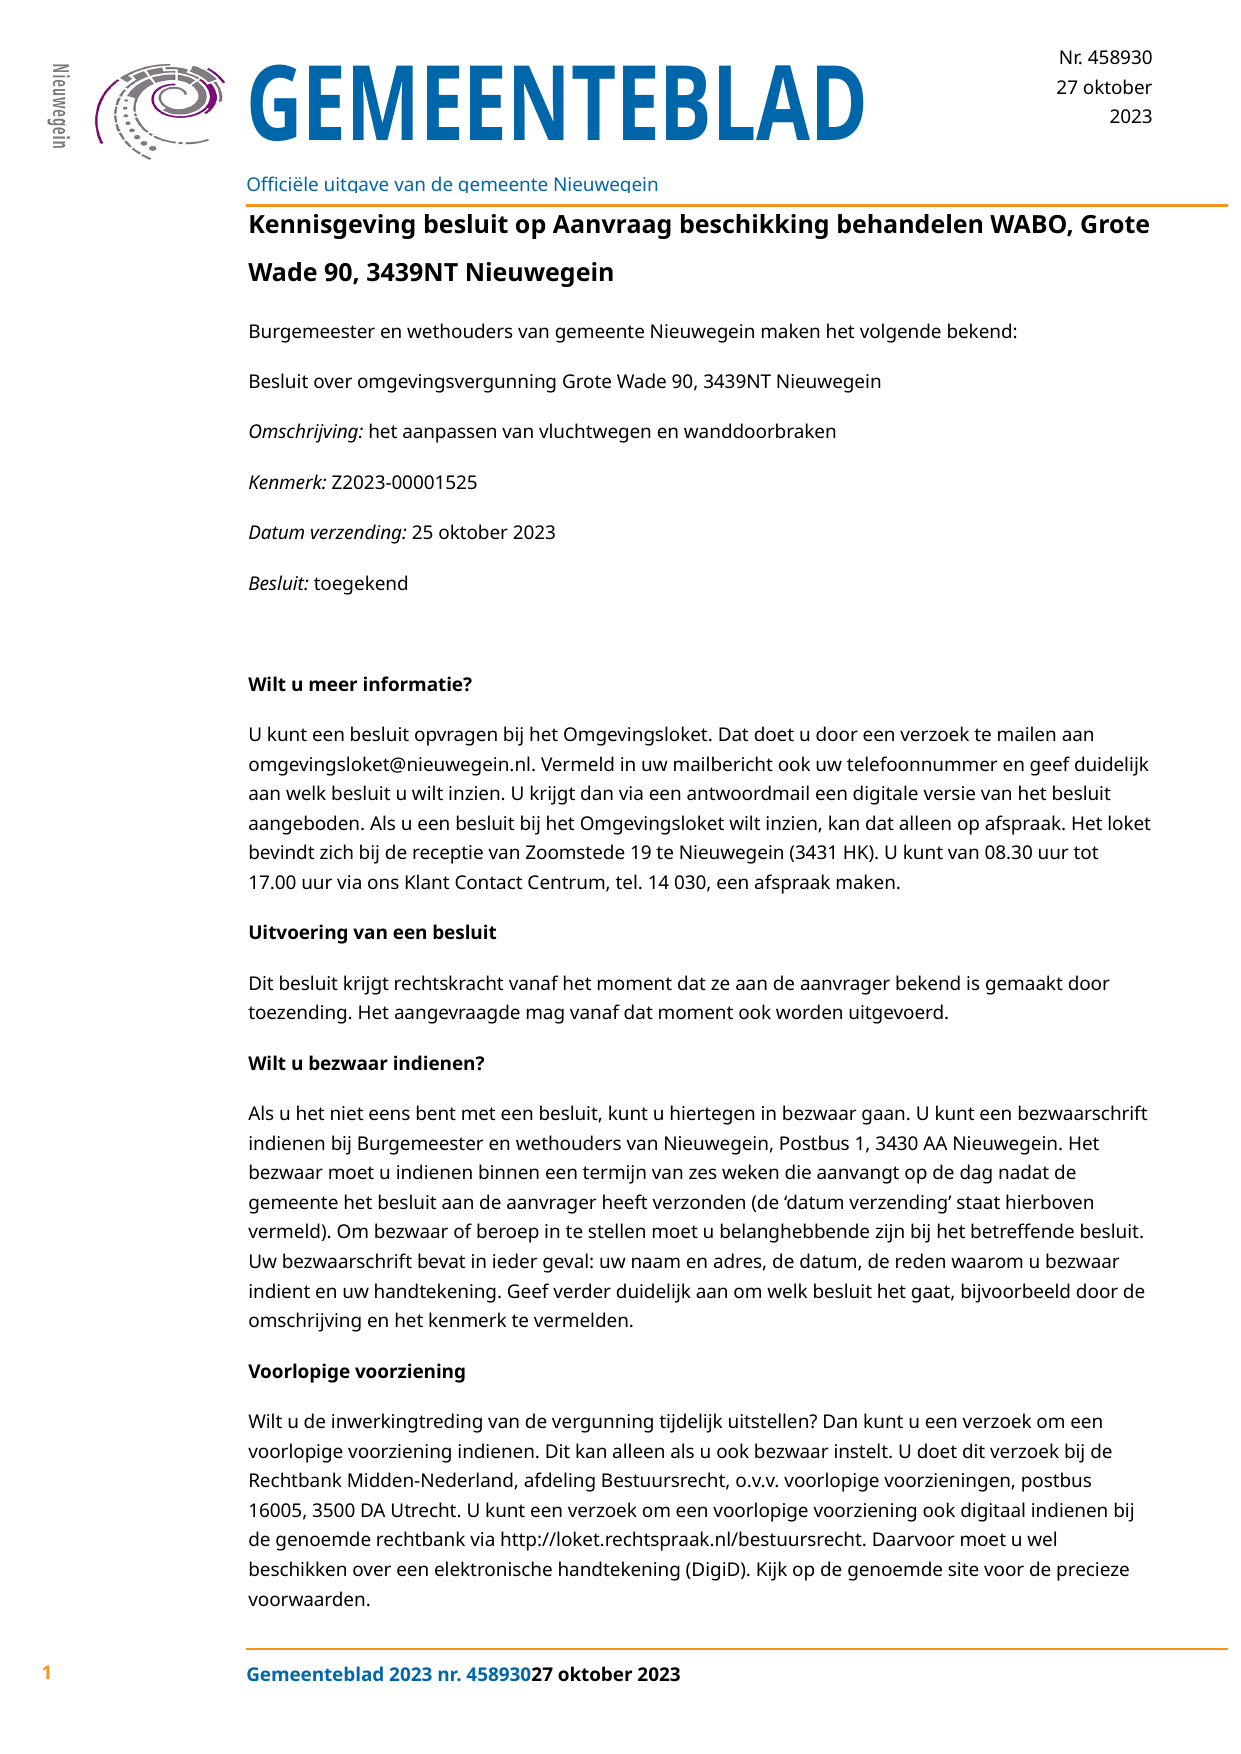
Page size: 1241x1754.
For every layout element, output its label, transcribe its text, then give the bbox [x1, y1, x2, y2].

text Besluit over omgevingsvergunning Grote Wade 90, 3439NT Nieuwegein [248, 368, 1152, 394]
text Besluit: toegekend [248, 570, 1152, 596]
text Kenmerk: Z2023-00001525 [248, 469, 1152, 495]
text Als u het niet eens bent met een besluit, kunt u hiertegen in bezwaar gaan. U kunt een bezwaarschrift indienen bij Burgemeester en wethouders van Nieuwegein, Postbus 1, 3430 AA Nieuwegein. Het bezwaar moet u indienen binnen een termijn van zes weken die aanvangt op de dag nadat de gemeente het besluit aan de aanvrager heeft verzonden (de ‘datum verzending’ staat hierboven vermeld). Om bezwaar of beroep in te stellen moet u belanghebbende zijn bij het betreffende besluit. Uw bezwaarschrift bevat in ieder geval: uw naam en adres, de datum, de reden waarom u bezwaar indient en uw handtekening. Geef verder duidelijk aan om welk besluit het gaat, bijvoorbeeld door de omschrijving en het kenmerk te vermelden. [248, 1100, 1152, 1333]
text Wilt u bezwaar indienen? [248, 1050, 1152, 1076]
text Wilt u meer informatie? [248, 671, 1152, 697]
text Voorlopige voorziening [248, 1358, 1152, 1384]
text Uitvoering van een besluit [248, 919, 1152, 945]
picture [41, 47, 231, 172]
text Omschrijving: het aanpassen van vluchtwegen en wanddoorbraken [248, 419, 1152, 444]
text U kunt een besluit opvragen bij het Omgevingsloket. Dat doet u door een verzoek te mailen aan omgevingsloket@nieuwegein.nl. Vermeld in uw mailbericht ook uw telefoonnummer en geef duidelijk aan welk besluit u wilt inzien. U krijgt dan via een antwoordmail een digitale versie van het besluit aangeboden. Als u een besluit bij het Omgevingsloket wilt inzien, kan dat alleen op afspraak. Het loket bevindt zich bij de receptie van Zoomstede 19 te Nieuwegein (3431 HK). U kunt van 08.30 uur tot 17.00 uur via ons Klant Contact Centrum, tel. 14 030, een afspraak maken. [248, 721, 1152, 895]
text Kennisgeving besluit op Aanvraag beschikking behandelen WABO, Grote Wade 90, 3439NT Nieuwegein [248, 207, 1152, 288]
text Datum verzending: 25 oktober 2023 [248, 519, 1152, 545]
text Dit besluit krijgt rechtskracht vanaf het moment dat ze aan de aanvrager bekend is gemaakt door toezending. Het aangevraagde mag vanaf dat moment ook worden uitgevoerd. [248, 970, 1152, 1025]
text Burgemeester en wethouders van gemeente Nieuwegein maken het volgende bekend: [248, 318, 1152, 344]
text Wilt u de inwerkingtreding van de vergunning tijdelijk uitstellen? Dan kunt u een verzoek om een voorlopige voorziening indienen. Dit kan alleen als u ook bezwaar instelt. U doet dit verzoek bij de Rechtbank Midden-Nederland, afdeling Bestuursrecht, o.v.v. voorlopige voorzieningen, postbus 16005, 3500 DA Utrecht. U kunt een verzoek om een voorlopige voorziening ook digitaal indienen bij de genoemde rechtbank via http://loket.rechtspraak.nl/bestuursrecht. Daarvoor moet u wel beschikken over een elektronische handtekening (DigiD). Kijk op de genoemde site voor de precieze voorwaarden. [248, 1408, 1152, 1612]
